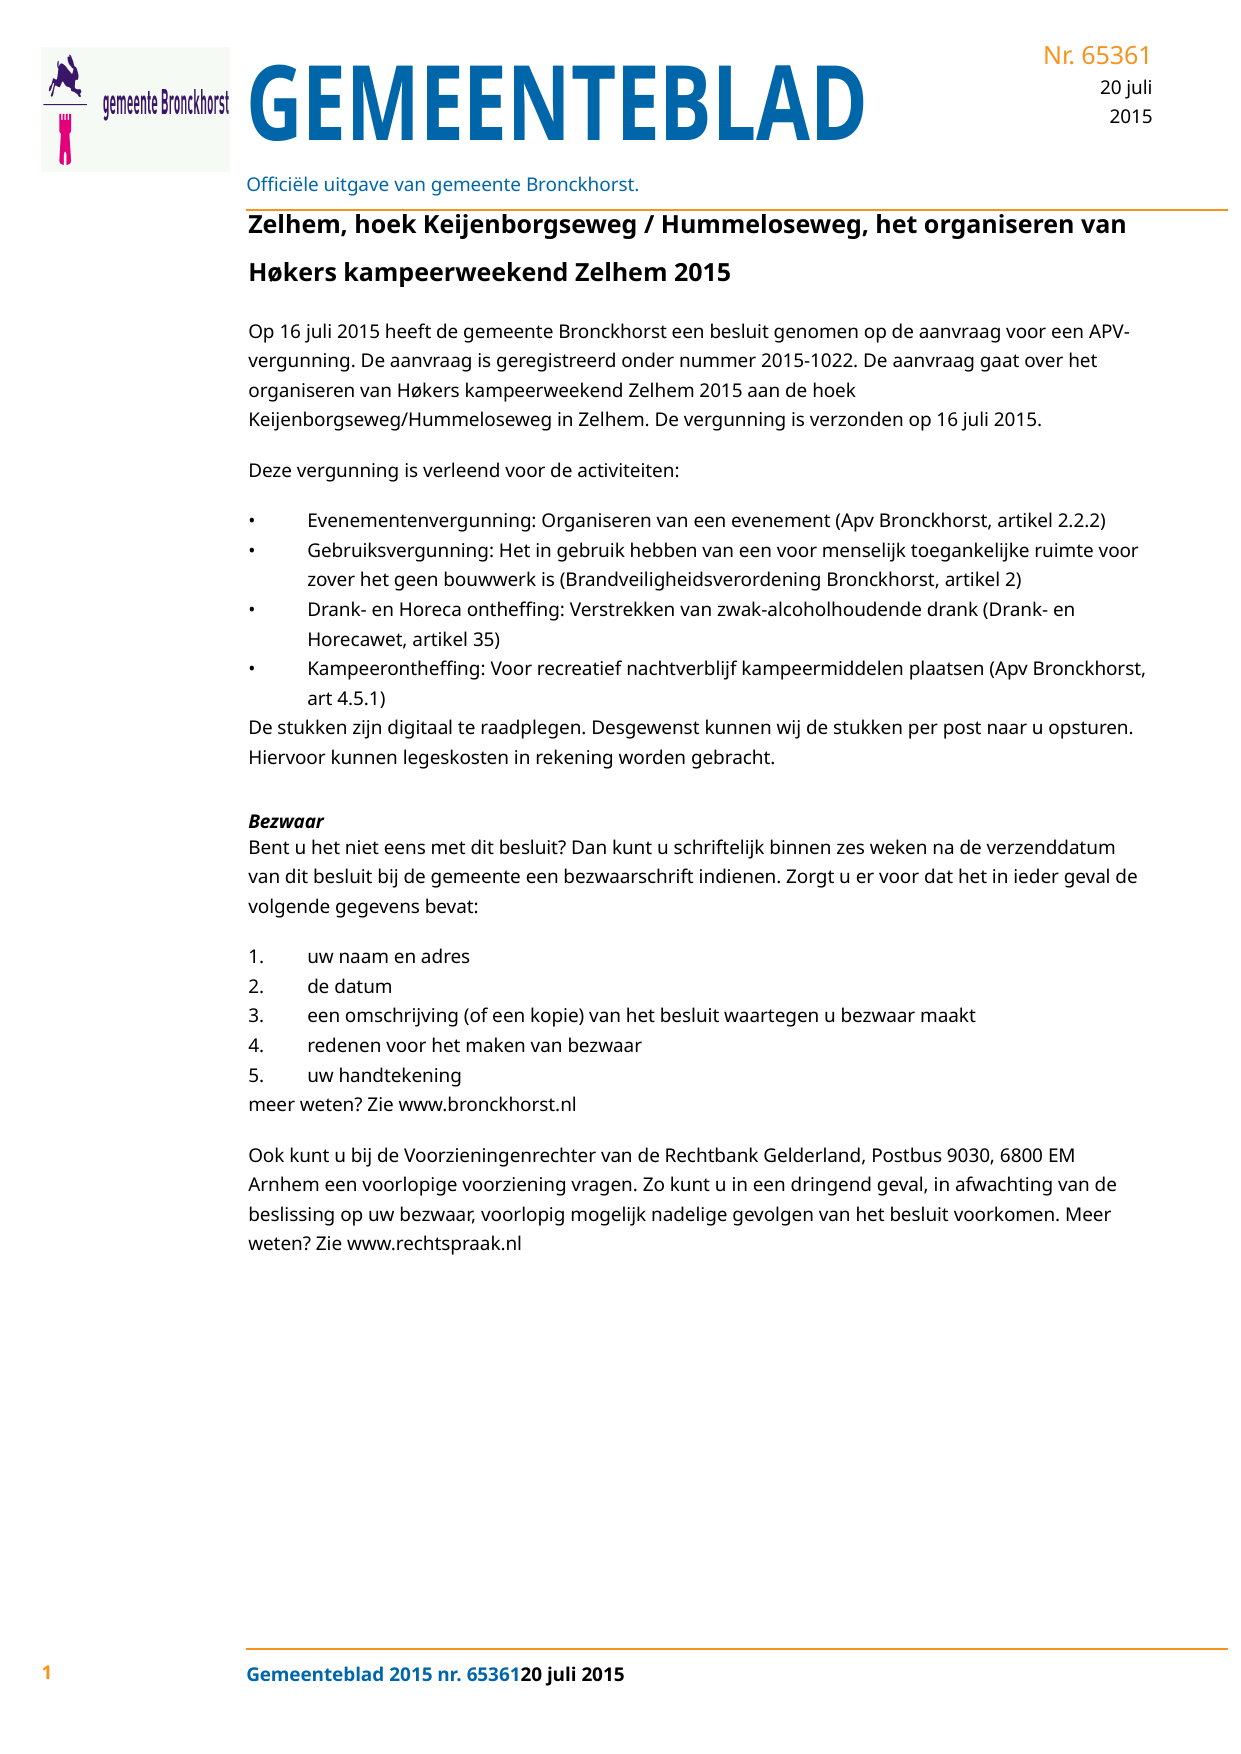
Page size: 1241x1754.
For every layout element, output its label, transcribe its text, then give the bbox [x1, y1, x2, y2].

text Bezwaar [248, 808, 1152, 834]
list uw handtekening [248, 1062, 1152, 1087]
text Bent u het niet eens met dit besluit? Dan kunt u schriftelijk binnen zes weken na de verzenddatum van dit besluit bij de gemeente een bezwaarschrift indienen. Zorgt u er voor dat het in ieder geval de volgende gegevens bevat: [248, 834, 1152, 919]
picture [41, 47, 231, 172]
text De stukken zijn digitaal te raadplegen. Desgewenst kunnen wij de stukken per post naar u opsturen. Hiervoor kunnen legeskosten in rekening worden gebracht. [248, 714, 1152, 770]
text Deze vergunning is verleend voor de activiteiten: [248, 457, 1152, 483]
text Ook kunt u bij de Voorzieningenrechter van de Rechtbank Gelderland, Postbus 9030, 6800 EM Arnhem een voorlopige voorziening vragen. Zo kunt u in een dringend geval, in afwachting van de beslissing op uw bezwaar, voorlopig mogelijk nadelige gevolgen van het besluit voorkomen. Meer weten? Zie www.rechtspraak.nl [248, 1142, 1152, 1256]
list Kampeerontheffing: Voor recreatief nachtverblijf kampeermiddelen plaatsen (Apv Bronckhorst, art 4.5.1) [248, 655, 1152, 711]
text meer weten? Zie www.bronckhorst.nl [248, 1091, 1152, 1117]
list Evenementenvergunning: Organiseren van een evenement (Apv Bronckhorst, artikel 2.2.2) [248, 507, 1152, 533]
list uw naam en adres [248, 943, 1152, 969]
list Gebruiksvergunning: Het in gebruik hebben van een voor menselijk toegankelijke ruimte voor zover het geen bouwwerk is (Brandveiligheidsverordening Bronckhorst, artikel 2) [248, 537, 1152, 592]
list een omschrijving (of een kopie) van het besluit waartegen u bezwaar maakt [248, 1003, 1152, 1028]
list de datum [248, 973, 1152, 999]
list Drank- en Horeca ontheffing: Verstrekken van zwak-alcoholhoudende drank (Drank- en Horecawet, artikel 35) [248, 596, 1152, 652]
list redenen voor het maken van bezwaar [248, 1032, 1152, 1058]
text Op 16 juli 2015 heeft de gemeente Bronckhorst een besluit genomen op de aanvraag voor een APV-vergunning. De aanvraag is geregistreerd onder nummer 2015-1022. De aanvraag gaat over het organiseren van Høkers kampeerweekend Zelhem 2015 aan de hoek Keijenborgseweg/Hummeloseweg in Zelhem. De vergunning is verzonden op 16 juli 2015. [248, 318, 1152, 432]
text Zelhem, hoek Keijenborgseweg / Hummeloseweg, het organiseren van Høkers kampeerweekend Zelhem 2015 [248, 211, 1152, 288]
